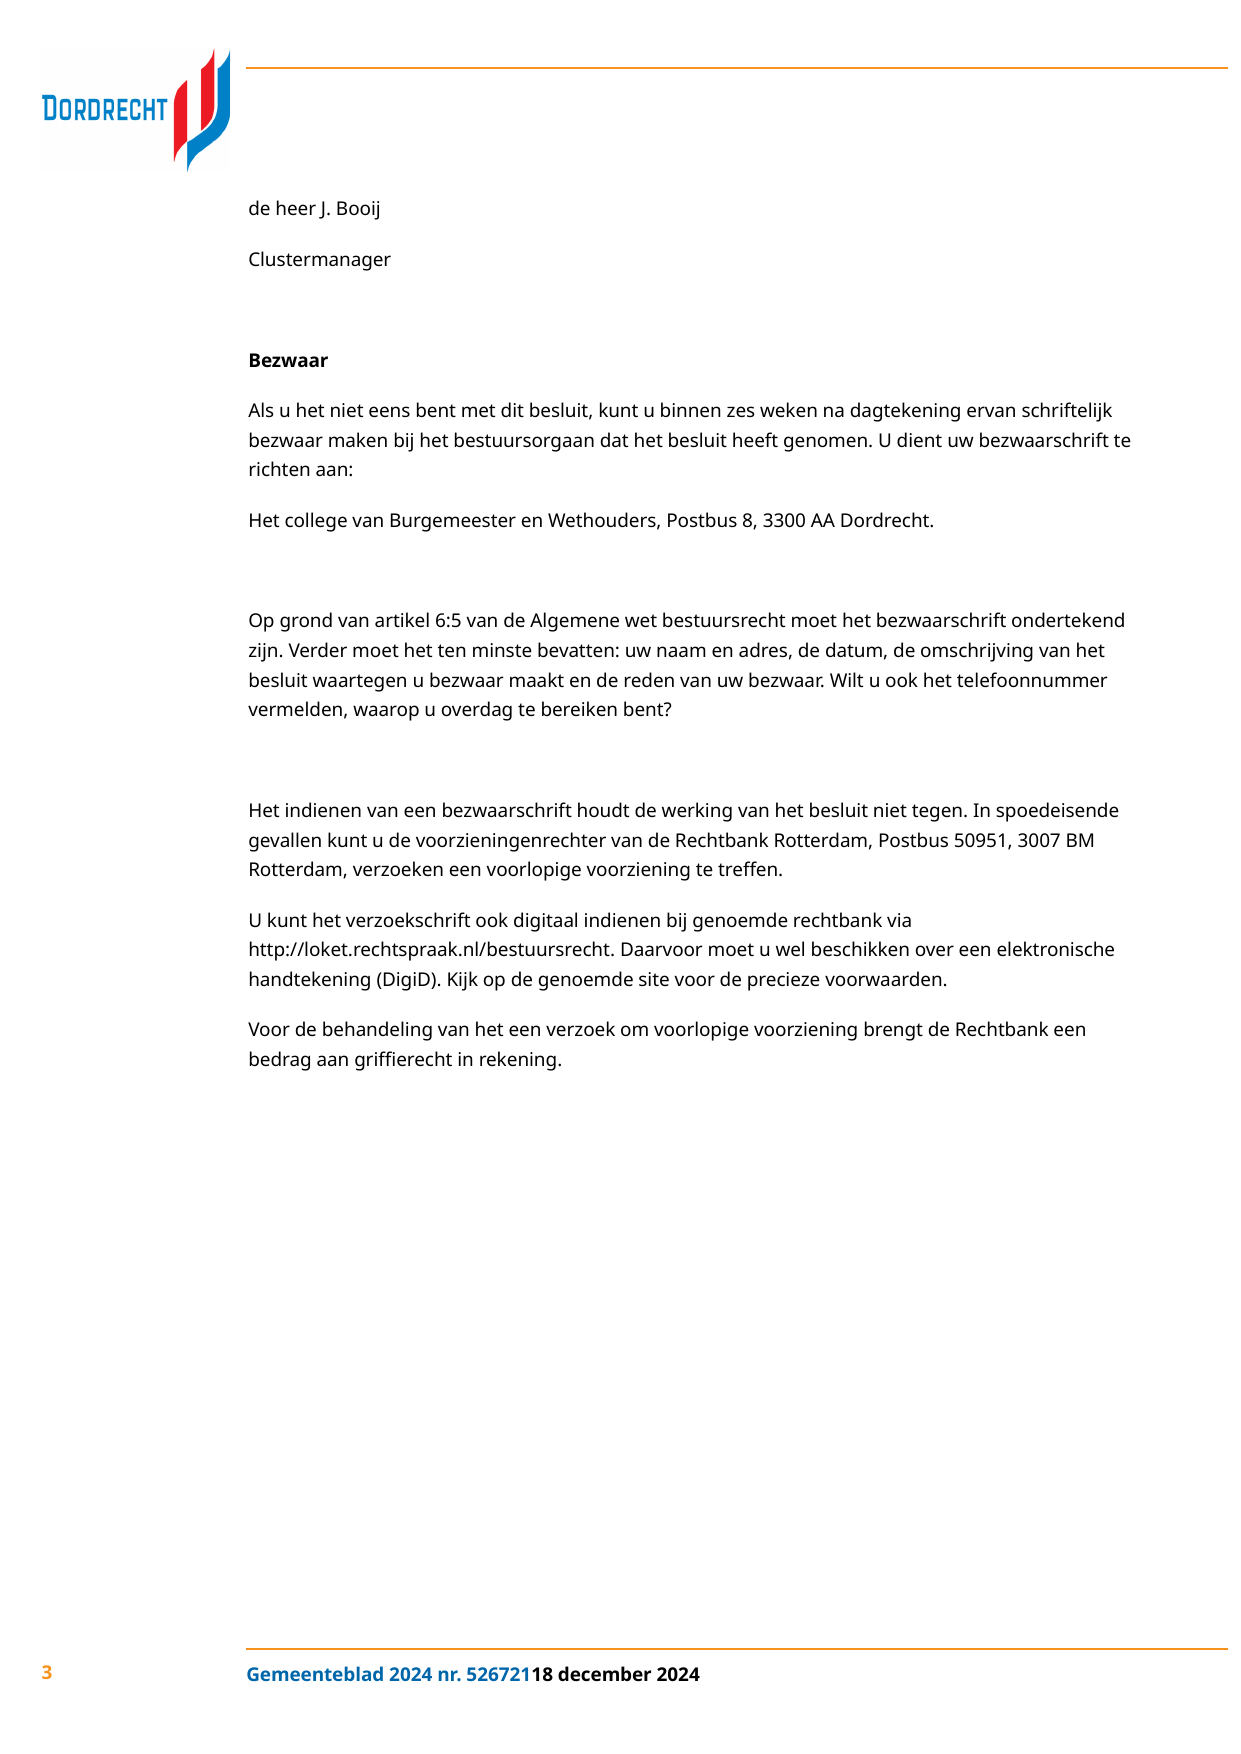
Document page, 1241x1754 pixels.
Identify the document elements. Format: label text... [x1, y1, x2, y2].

text Voor de behandeling van het een verzoek om voorlopige voorziening brengt de Rechtbank een bedrag aan griffierecht in rekening. [248, 1016, 1152, 1072]
text Clustermanager [248, 246, 1152, 272]
text Het indienen van een bezwaarschrift houdt de werking van het besluit niet tegen. In spoedeisende gevallen kunt u de voorzieningenrechter van de Rechtbank Rotterdam, Postbus 50951, 3007 BM Rotterdam, verzoeken een voorlopige voorziening te treffen. [248, 797, 1152, 882]
text Het college van Burgemeester en Wethouders, Postbus 8, 3300 AA Dordrecht. [248, 507, 1152, 533]
text Bezwaar [248, 347, 1152, 373]
text U kunt het verzoekschrift ook digitaal indienen bij genoemde rechtbank via http://loket.rechtspraak.nl/bestuursrecht. Daarvoor moet u wel beschikken over een elektronische handtekening (DigiD). Kijk op de genoemde site voor de precieze voorwaarden. [248, 907, 1152, 992]
text Als u het niet eens bent met dit besluit, kunt u binnen zes weken na dagtekening ervan schriftelijk bezwaar maken bij het bestuursorgaan dat het besluit heeft genomen. U dient uw bezwaarschrift te richten aan: [248, 397, 1152, 482]
picture [41, 47, 231, 172]
text de heer J. Booij [248, 196, 1152, 221]
text Op grond van artikel 6:5 van de Algemene wet bestuursrecht moet het bezwaarschrift ondertekend zijn. Verder moet het ten minste bevatten: uw naam en adres, de datum, de omschrijving van het besluit waartegen u bezwaar maakt en de reden van uw bezwaar. Wilt u ook het telefoonnummer vermelden, waarop u overdag te bereiken bent? [248, 608, 1152, 722]
